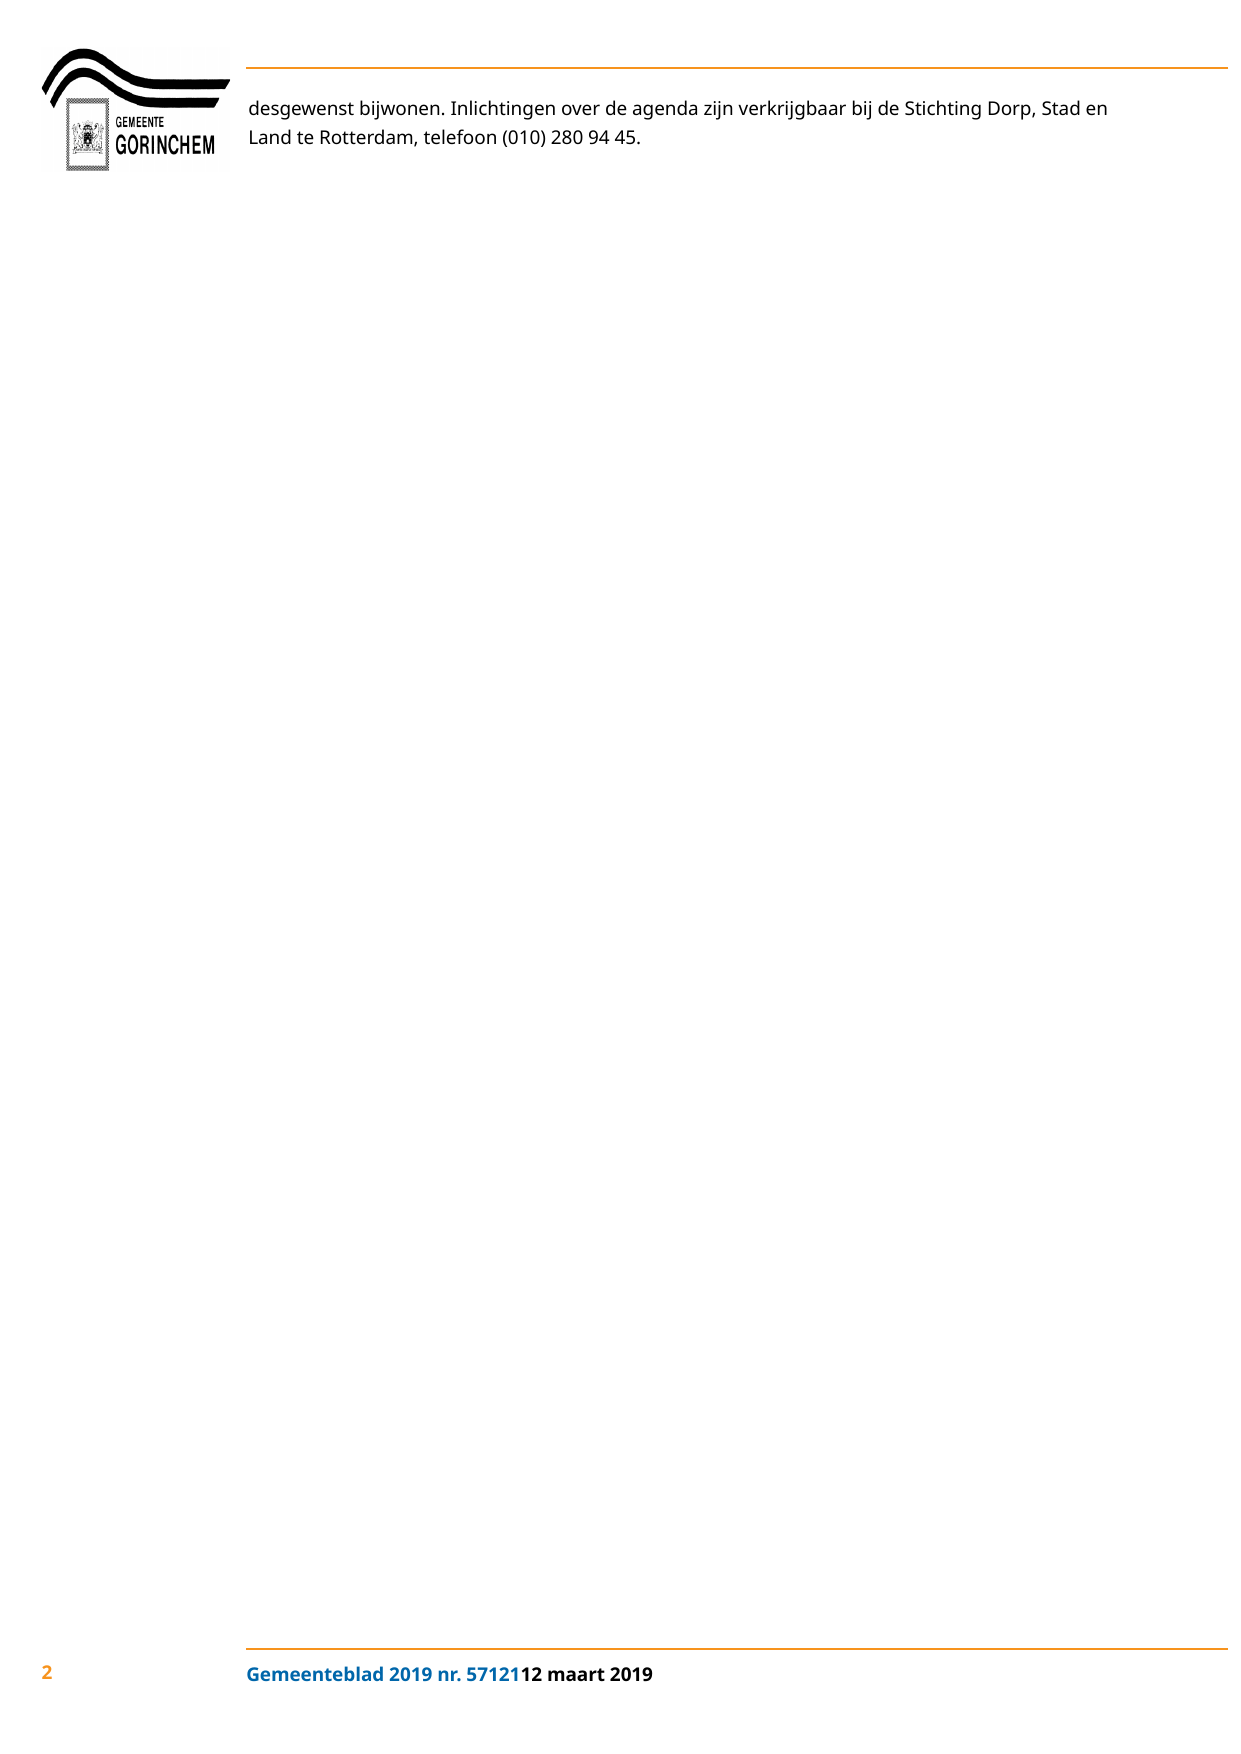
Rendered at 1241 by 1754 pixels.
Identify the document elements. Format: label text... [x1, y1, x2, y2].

picture [41, 47, 231, 172]
text desgewenst bijwonen. Inlichtingen over de agenda zijn verkrijgbaar bij de Stichting Dorp, Stad en Land te Rotterdam, telefoon (010) 280 94 45. [248, 95, 1152, 150]
